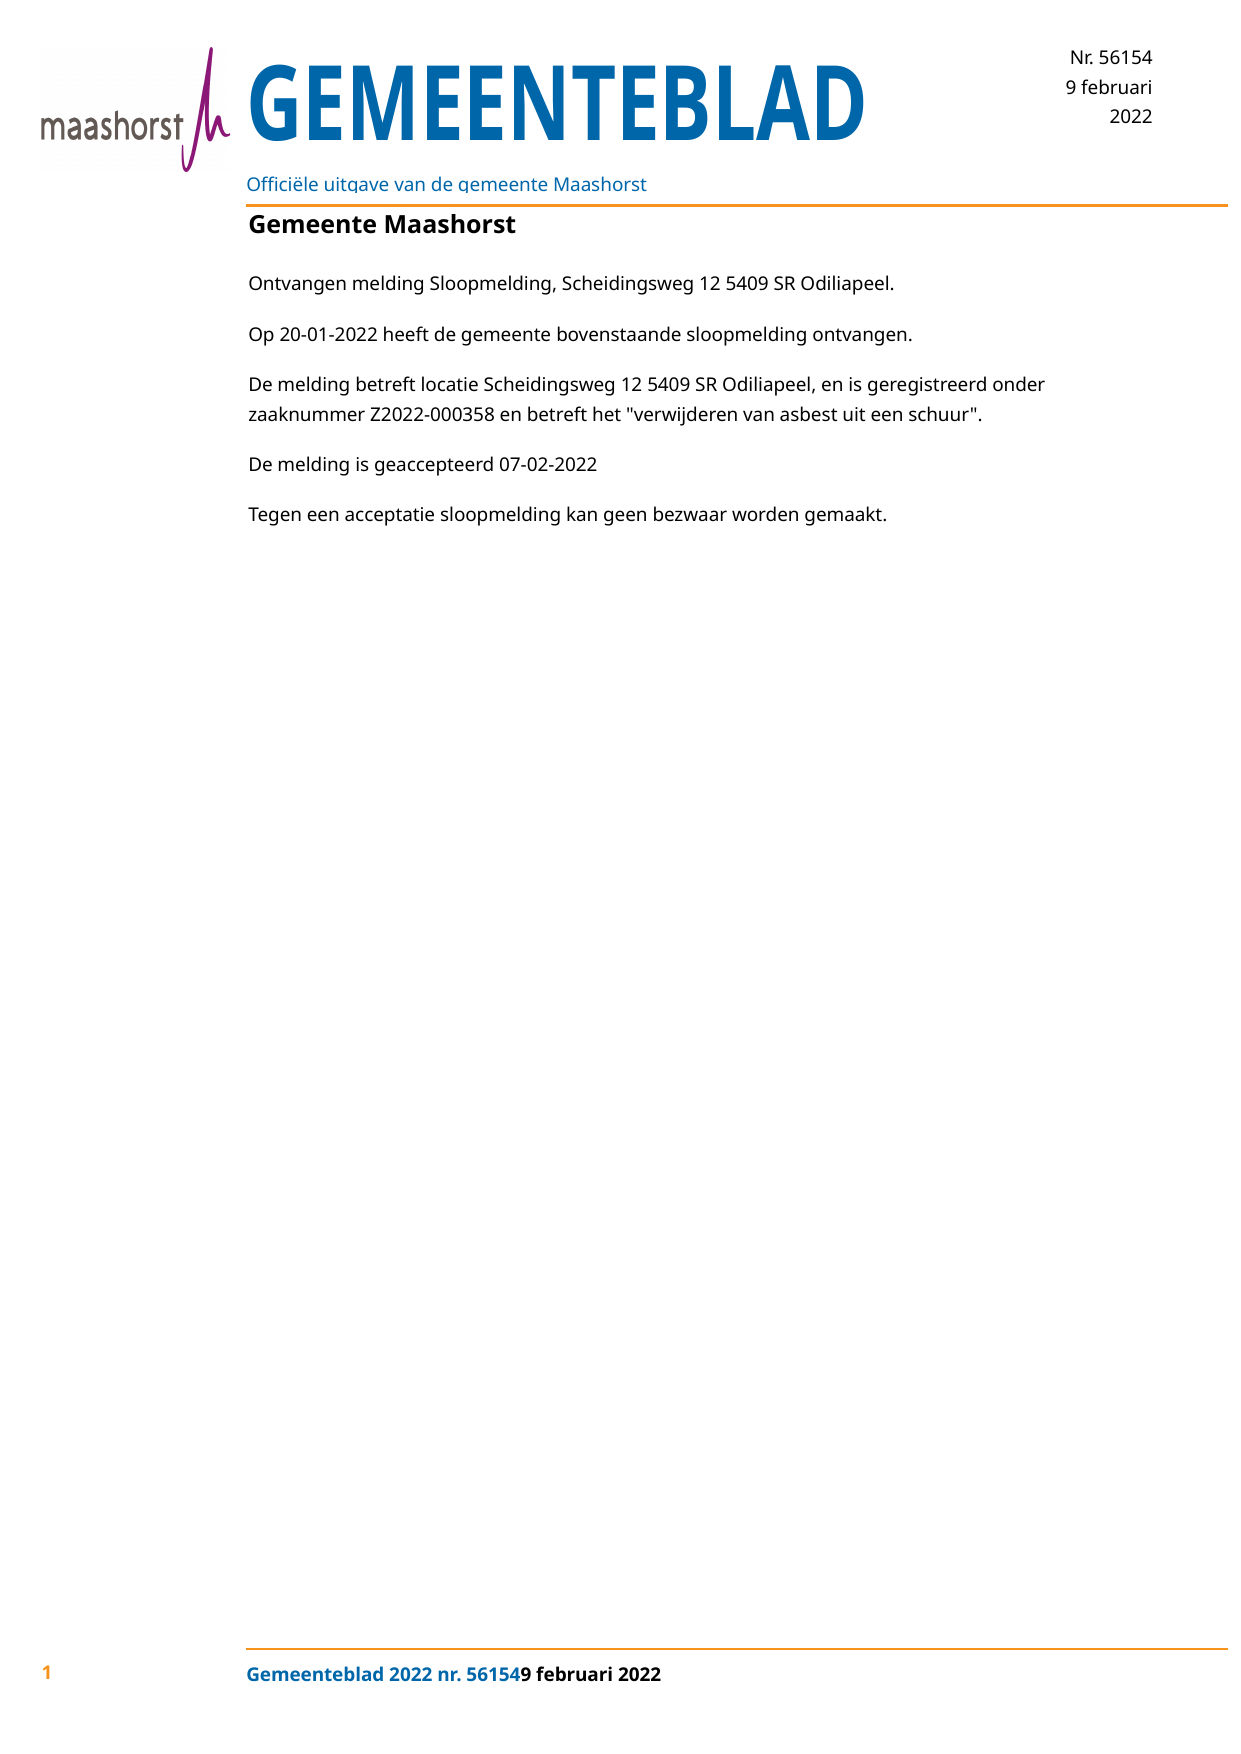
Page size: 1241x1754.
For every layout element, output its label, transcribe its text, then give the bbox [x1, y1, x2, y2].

text Op 20-01-2022 heeft de gemeente bovenstaande sloopmelding ontvangen. [248, 321, 1152, 346]
text Ontvangen melding Sloopmelding, Scheidingsweg 12 5409 SR Odiliapeel. [248, 270, 1152, 296]
text De melding betreft locatie Scheidingsweg 12 5409 SR Odiliapeel, en is geregistreerd onder zaaknummer Z2022-000358 en betreft het "verwijderen van asbest uit een schuur". [248, 371, 1152, 426]
text Tegen een acceptatie sloopmelding kan geen bezwaar worden gemaakt. [248, 502, 1152, 527]
text De melding is geaccepteerd 07-02-2022 [248, 451, 1152, 477]
text Gemeente Maashorst [248, 207, 1152, 241]
picture [41, 47, 231, 172]
